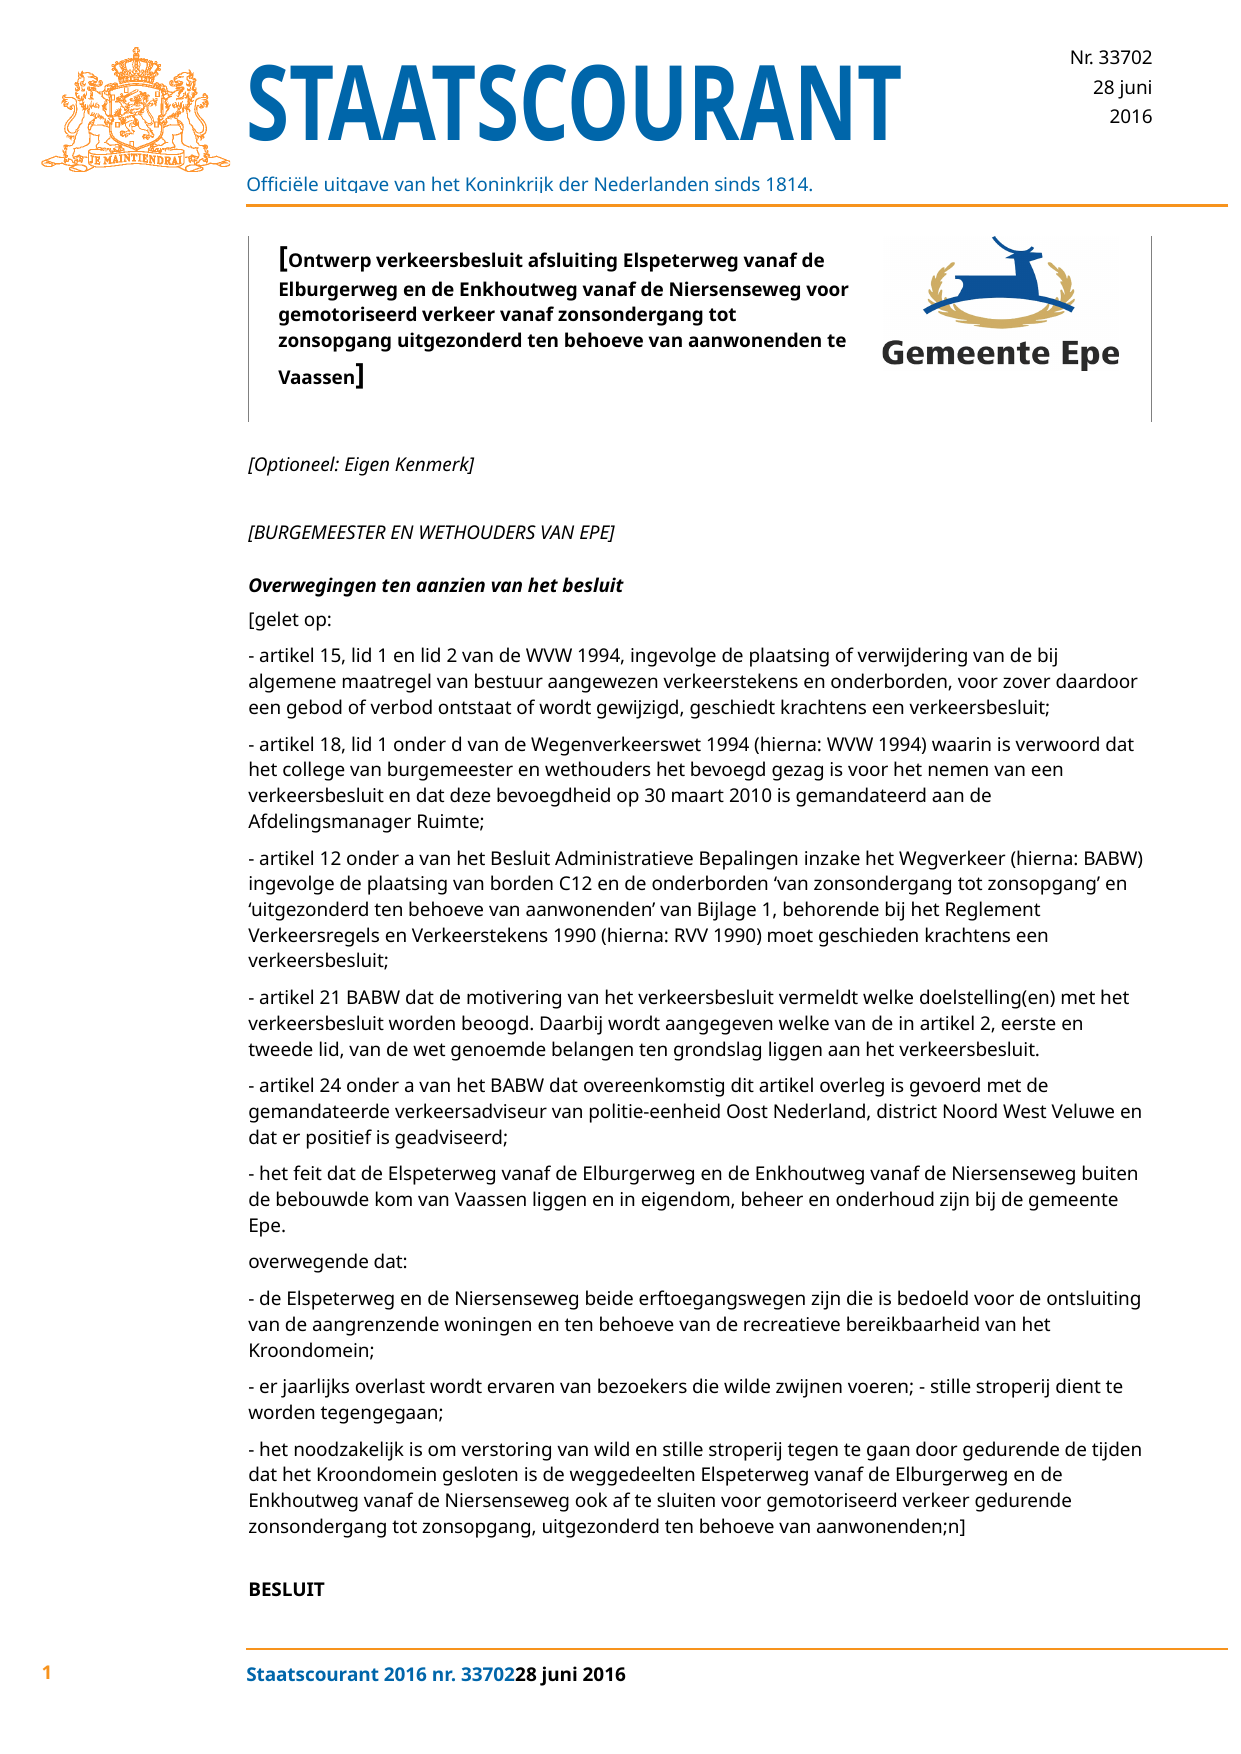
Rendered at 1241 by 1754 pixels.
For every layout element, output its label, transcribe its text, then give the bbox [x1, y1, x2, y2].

text [gelet op: [248, 606, 1152, 632]
text - artikel 21 BABW dat de motivering van het verkeersbesluit vermeldt welke doelstelling(en) met het verkeersbesluit worden beoogd. Daarbij wordt aangegeven welke van de in artikel 2, eerste en tweede lid, van de wet genoemde belangen ten grondslag liggen aan het verkeersbesluit. [248, 984, 1152, 1061]
text - artikel 18, lid 1 onder d van de Wegenverkeerswet 1994 (hierna: WVW 1994) waarin is verwoord dat het college van burgemeester en wethouders het bevoegd gezag is voor het nemen van een verkeersbesluit en dat deze bevoegdheid op 30 maart 2010 is gemandateerd aan de Afdelingsmanager Ruimte; [248, 731, 1152, 834]
text - het noodzakelijk is om verstoring van wild en stille stroperij tegen te gaan door gedurende de tijden dat het Kroondomein gesloten is de weggedeelten Elspeterweg vanaf de Elburgerweg en de Enkhoutweg vanaf de Niersenseweg ook af te sluiten voor gemotoriseerd verkeer gedurende zonsondergang tot zonsopgang, uitgezonderd ten behoeve van aanwonenden;n] [248, 1436, 1152, 1539]
text - artikel 24 onder a van het BABW dat overeenkomstig dit artikel overleg is gevoerd met de gemandateerde verkeersadviseur van politie-eenheid Oost Nederland, district Noord West Veluwe en dat er positief is geadviseerd; [248, 1072, 1152, 1149]
text [BURGEMEESTER EN WETHOUDERS VAN EPE] [248, 519, 1152, 545]
picture [41, 47, 231, 172]
text - artikel 15, lid 1 en lid 2 van de WVW 1994, ingevolge de plaatsing of verwijdering van de bij algemene maatregel van bestuur aangewezen verkeerstekens en onderborden, voor zover daardoor een gebod of verbod ontstaat of wordt gewijzigd, geschiedt krachtens een verkeersbesluit; [248, 643, 1152, 720]
text Overwegingen ten aanzien van het besluit [248, 572, 1152, 598]
text - er jaarlijks overlast wordt ervaren van bezoekers die wilde zwijnen voeren; - stille stroperij dient te worden tegengegaan; [248, 1373, 1152, 1425]
text - artikel 12 onder a van het Besluit Administratieve Bepalingen inzake het Wegverkeer (hierna: BABW) ingevolge de plaatsing van borden C12 en de onderborden ‘van zonsondergang tot zonsopgang’ en ‘uitgezonderd ten behoeve van aanwonenden’ van Bijlage 1, behorende bij het Reglement Verkeersregels en Verkeerstekens 1990 (hierna: RVV 1990) moet geschieden krachtens een verkeersbesluit; [248, 845, 1152, 973]
table_header [Ontwerp verkeersbesluit afsluiting Elspeterweg vanaf de Elburgerweg en de Enkhoutweg vanaf de Niersenseweg voor gemotoriseerd verkeer vanaf zonsondergang tot zonsopgang uitgezonderd ten behoeve van aanwonenden te Vaassen] [249, 236, 850, 422]
table_header [850, 236, 1151, 422]
text - de Elspeterweg en de Niersenseweg beide erftoegangswegen zijn die is bedoeld voor de ontsluiting van de aangrenzende woningen en ten behoeve van de recreatieve bereikbaarheid van het Kroondomein; [248, 1285, 1152, 1362]
text - het feit dat de Elspeterweg vanaf de Elburgerweg en de Enkhoutweg vanaf de Niersenseweg buiten de bebouwde kom van Vaassen liggen en in eigendom, beheer en onderhoud zijn bij de gemeente Epe. [248, 1161, 1152, 1238]
picture [882, 236, 1119, 371]
text BESLUIT [248, 1576, 1152, 1601]
text overwegende dat: [248, 1249, 1152, 1274]
text [Optioneel: Eigen Kenmerk] [248, 451, 1152, 477]
